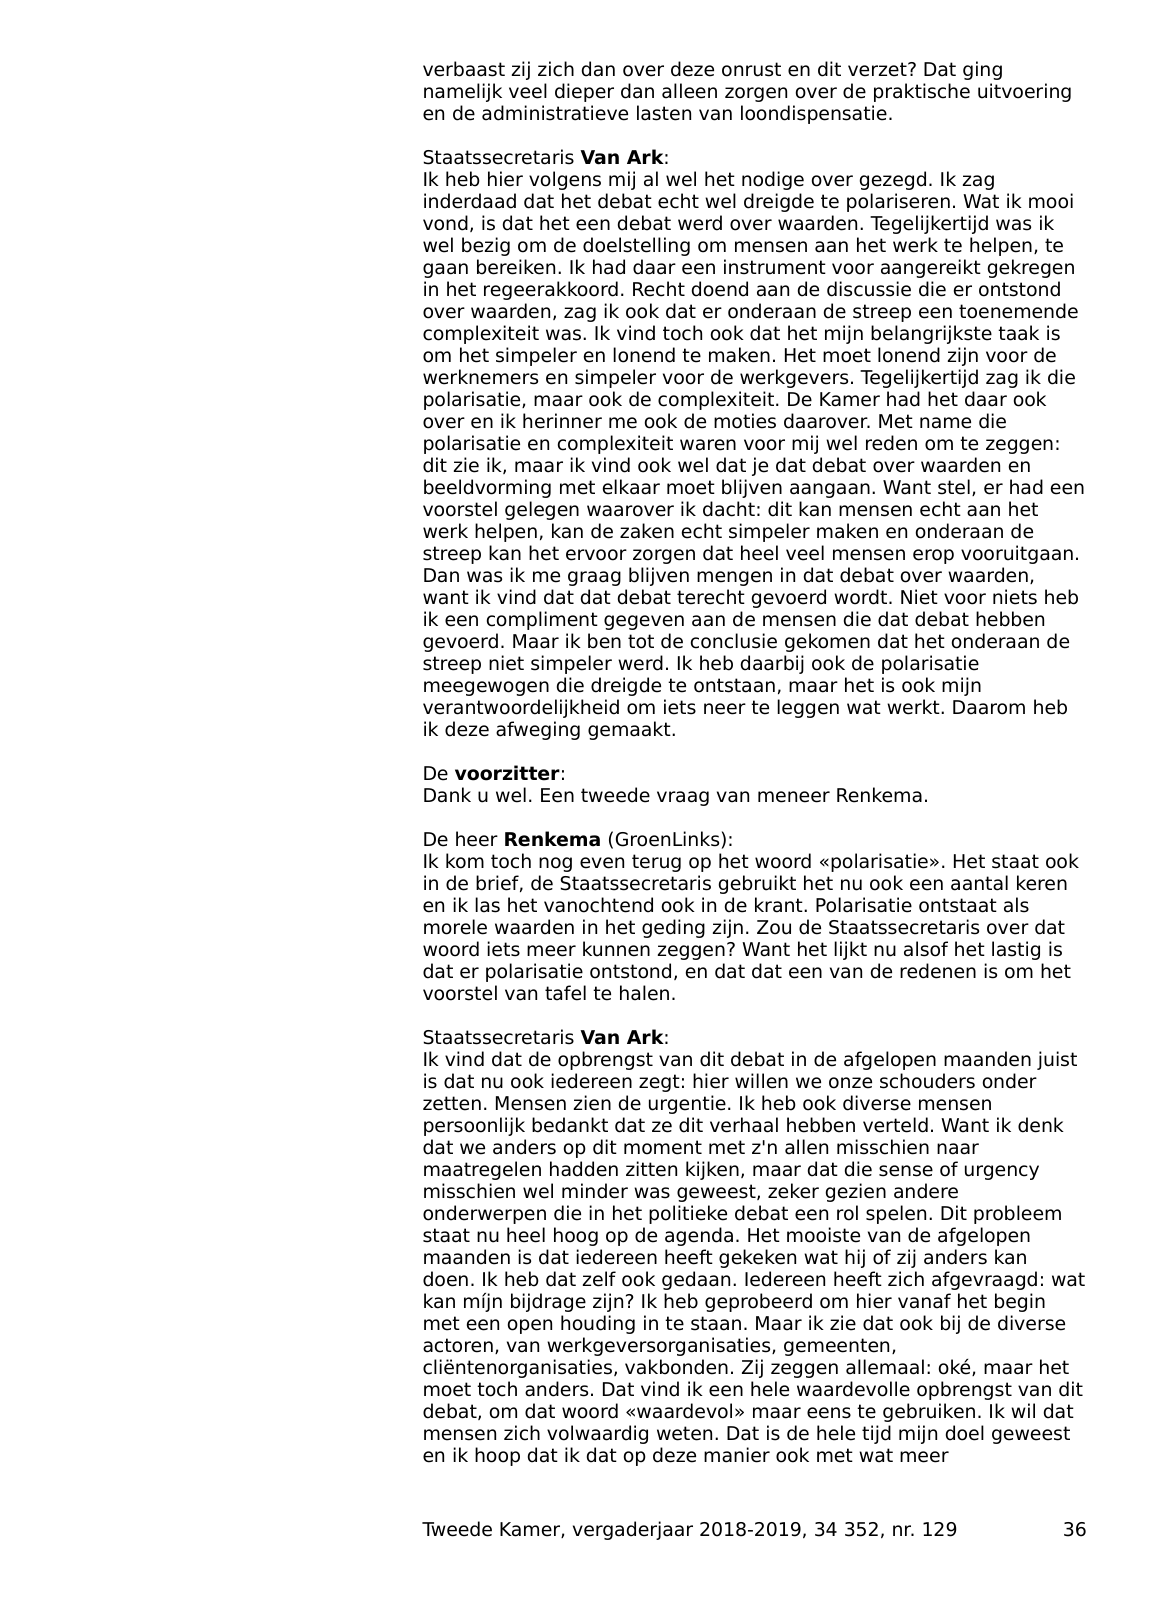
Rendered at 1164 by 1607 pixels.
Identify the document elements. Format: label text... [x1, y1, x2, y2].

text Dank u wel. Een tweede vraag van meneer Renkema. [422, 785, 1087, 807]
text Ik vind dat de opbrengst van dit debat in de afgelopen maanden juist is dat nu ook iedereen zegt: hier willen we onze schouders onder zetten. Mensen zien de urgentie. Ik heb ook diverse mensen persoonlijk bedankt dat ze dit verhaal hebben verteld. Want ik denk dat we anders op dit moment met z'n allen misschien naar maatregelen hadden zitten kijken, maar dat die sense of urgency misschien wel minder was geweest, zeker gezien andere onderwerpen die in het politieke debat een rol spelen. Dit probleem staat nu heel hoog op de agenda. Het mooiste van de afgelopen maanden is dat iedereen heeft gekeken wat hij of zij anders kan doen. Ik heb dat zelf ook gedaan. Iedereen heeft zich afgevraagd: wat kan míjn bijdrage zijn? Ik heb geprobeerd om hier vanaf het begin met een open houding in te staan. Maar ik zie dat ook bij de diverse actoren, van werkgeversorganisaties, gemeenten, cliëntenorganisaties, vakbonden. Zij zeggen allemaal: oké, maar het moet toch anders. Dat vind ik een hele waardevolle opbrengst van dit debat, om dat woord «waardevol» maar eens te gebruiken. Ik wil dat mensen zich volwaardig weten. Dat is de hele tijd mijn doel geweest en ik hoop dat ik dat op deze manier ook met wat meer [422, 1049, 1087, 1467]
text Staatssecretaris Van Ark: [422, 1027, 1087, 1049]
text De voorzitter: [422, 763, 1087, 785]
text Ik kom toch nog even terug op het woord «polarisatie». Het staat ook in de brief, de Staatssecretaris gebruikt het nu ook een aantal keren en ik las het vanochtend ook in de krant. Polarisatie ontstaat als morele waarden in het geding zijn. Zou de Staatssecretaris over dat woord iets meer kunnen zeggen? Want het lijkt nu alsof het lastig is dat er polarisatie ontstond, en dat dat een van de redenen is om het voorstel van tafel te halen. [422, 851, 1087, 1005]
text verbaast zij zich dan over deze onrust en dit verzet? Dat ging namelijk veel dieper dan alleen zorgen over de praktische uitvoering en de administratieve lasten van loondispensatie. [422, 59, 1087, 125]
text De heer Renkema (GroenLinks): [422, 829, 1087, 851]
text Staatssecretaris Van Ark: [422, 147, 1087, 169]
text Ik heb hier volgens mij al wel het nodige over gezegd. Ik zag inderdaad dat het debat echt wel dreigde te polariseren. Wat ik mooi vond, is dat het een debat werd over waarden. Tegelijkertijd was ik wel bezig om de doelstelling om mensen aan het werk te helpen, te gaan bereiken. Ik had daar een instrument voor aangereikt gekregen in het regeerakkoord. Recht doend aan de discussie die er ontstond over waarden, zag ik ook dat er onderaan de streep een toenemende complexiteit was. Ik vind toch ook dat het mijn belangrijkste taak is om het simpeler en lonend te maken. Het moet lonend zijn voor de werknemers en simpeler voor de werkgevers. Tegelijkertijd zag ik die polarisatie, maar ook de complexiteit. De Kamer had het daar ook over en ik herinner me ook de moties daarover. Met name die polarisatie en complexiteit waren voor mij wel reden om te zeggen: dit zie ik, maar ik vind ook wel dat je dat debat over waarden en beeldvorming met elkaar moet blijven aangaan. Want stel, er had een voorstel gelegen waarover ik dacht: dit kan mensen echt aan het werk helpen, kan de zaken echt simpeler maken en onderaan de streep kan het ervoor zorgen dat heel veel mensen erop vooruitgaan. Dan was ik me graag blijven mengen in dat debat over waarden, want ik vind dat dat debat terecht gevoerd wordt. Niet voor niets heb ik een compliment gegeven aan de mensen die dat debat hebben gevoerd. Maar ik ben tot de conclusie gekomen dat het onderaan de streep niet simpeler werd. Ik heb daarbij ook de polarisatie meegewogen die dreigde te ontstaan, maar het is ook mijn verantwoordelijkheid om iets neer te leggen wat werkt. Daarom heb ik deze afweging gemaakt. [422, 169, 1087, 741]
